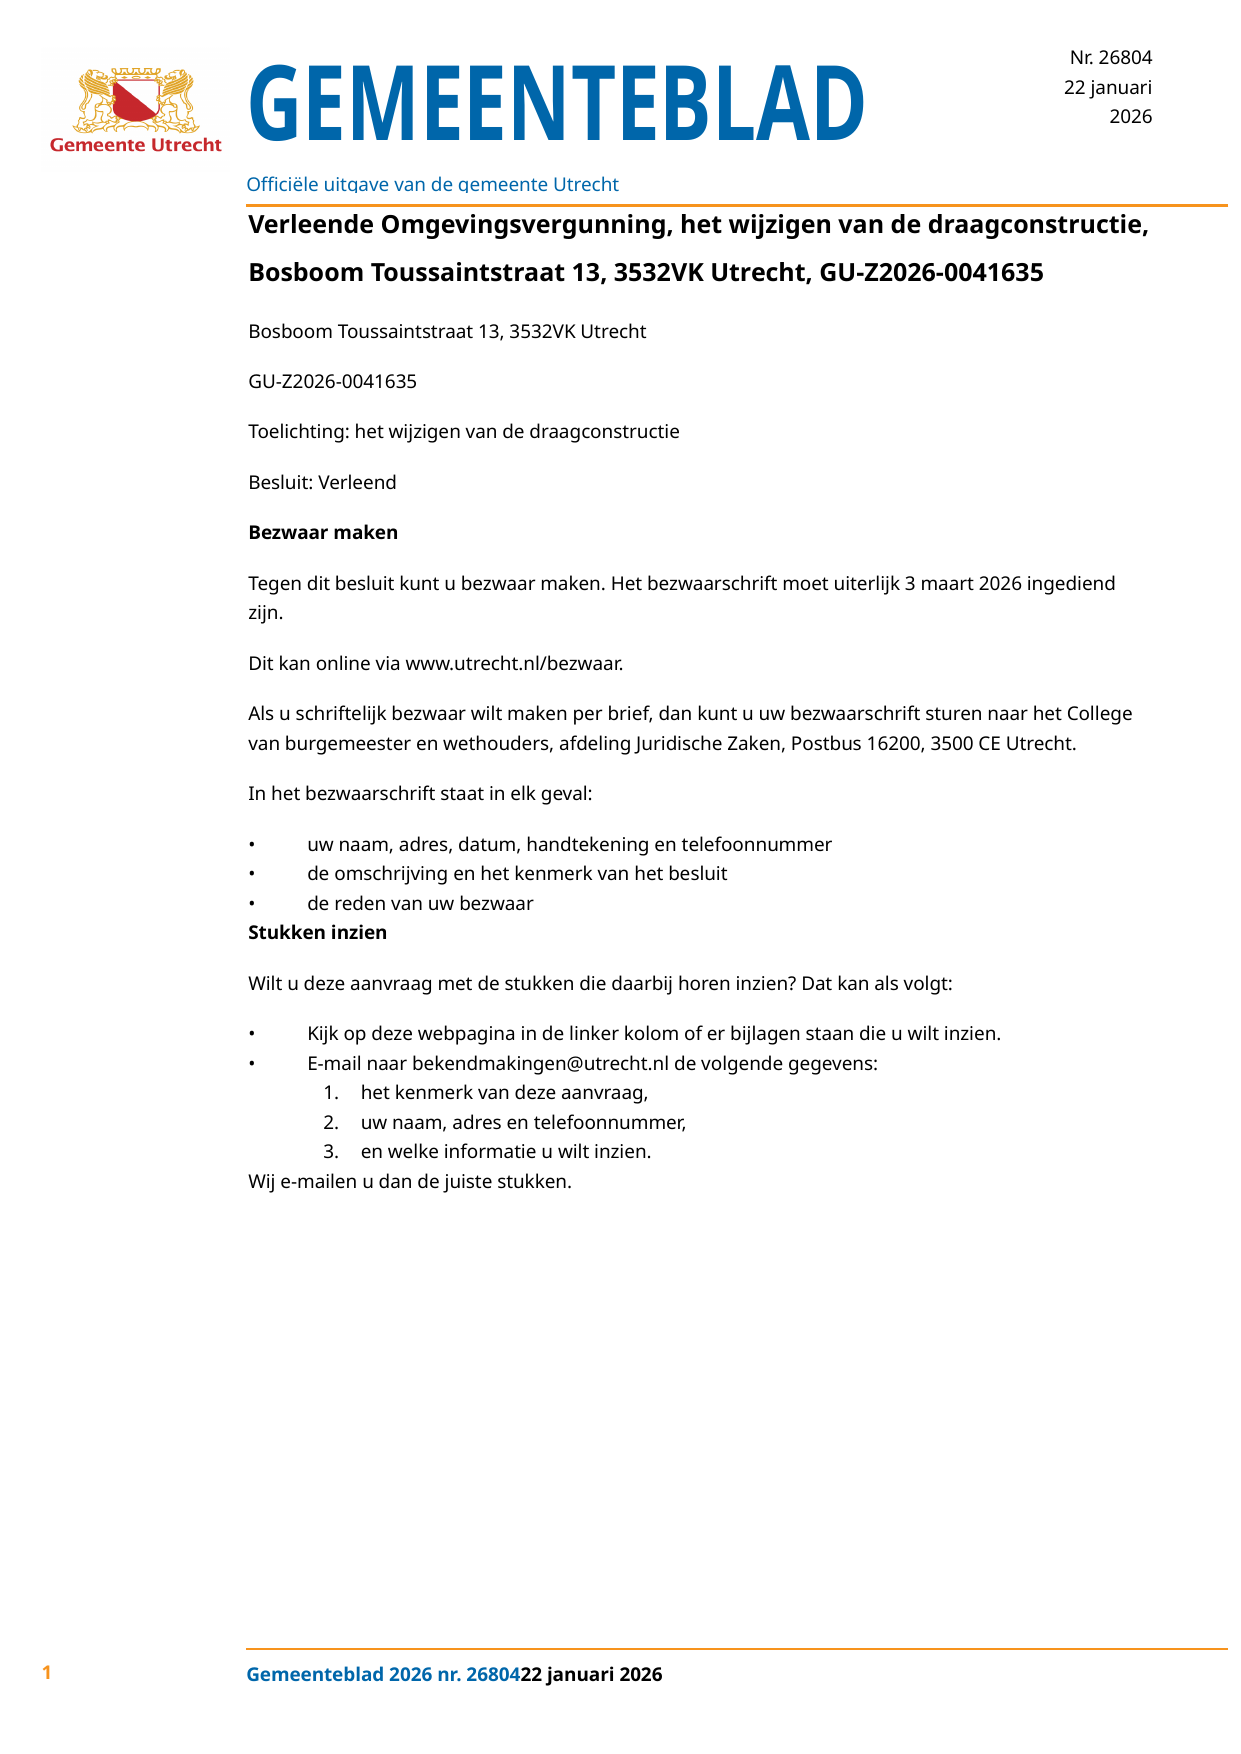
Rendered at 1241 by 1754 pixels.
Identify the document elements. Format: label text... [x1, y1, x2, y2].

list de omschrijving en het kenmerk van het besluit [248, 860, 1152, 886]
text Besluit: Verleend [248, 469, 1152, 495]
list het kenmerk van deze aanvraag, [323, 1079, 1152, 1105]
list uw naam, adres, datum, handtekening en telefoonnummer [248, 831, 1152, 857]
text Bosboom Toussaintstraat 13, 3532VK Utrecht [248, 318, 1152, 344]
text GU-Z2026-0041635 [248, 368, 1152, 394]
text Wilt u deze aanvraag met de stukken die daarbij horen inzien? Dat kan als volgt: [248, 970, 1152, 996]
picture [41, 47, 231, 172]
text Bezwaar maken [248, 519, 1152, 545]
text Stukken inzien [248, 919, 1152, 945]
list E-mail naar bekendmakingen@utrecht.nl de volgende gegevens: [248, 1050, 1152, 1076]
text Als u schriftelijk bezwaar wilt maken per brief, dan kunt u uw bezwaarschrift sturen naar het College van burgemeester en wethouders, afdeling Juridische Zaken, Postbus 16200, 3500 CE Utrecht. [248, 700, 1152, 756]
text Verleende Omgevingsvergunning, het wijzigen van de draagconstructie, Bosboom Toussaintstraat 13, 3532VK Utrecht, GU-Z2026-0041635 [248, 207, 1152, 288]
text Toelichting: het wijzigen van de draagconstructie [248, 419, 1152, 444]
list en welke informatie u wilt inzien. [323, 1139, 1152, 1164]
list uw naam, adres en telefoonnummer, [323, 1109, 1152, 1135]
list de reden van uw bezwaar [248, 890, 1152, 916]
text In het bezwaarschrift staat in elk geval: [248, 780, 1152, 806]
list Kijk op deze webpagina in de linker kolom of er bijlagen staan die u wilt inzien. [248, 1020, 1152, 1046]
text Wij e-mailen u dan de juiste stukken. [248, 1168, 1152, 1194]
text Tegen dit besluit kunt u bezwaar maken. Het bezwaarschrift moet uiterlijk 3 maart 2026 ingediend zijn. [248, 570, 1152, 625]
text Dit kan online via www.utrecht.nl/bezwaar. [248, 650, 1152, 676]
